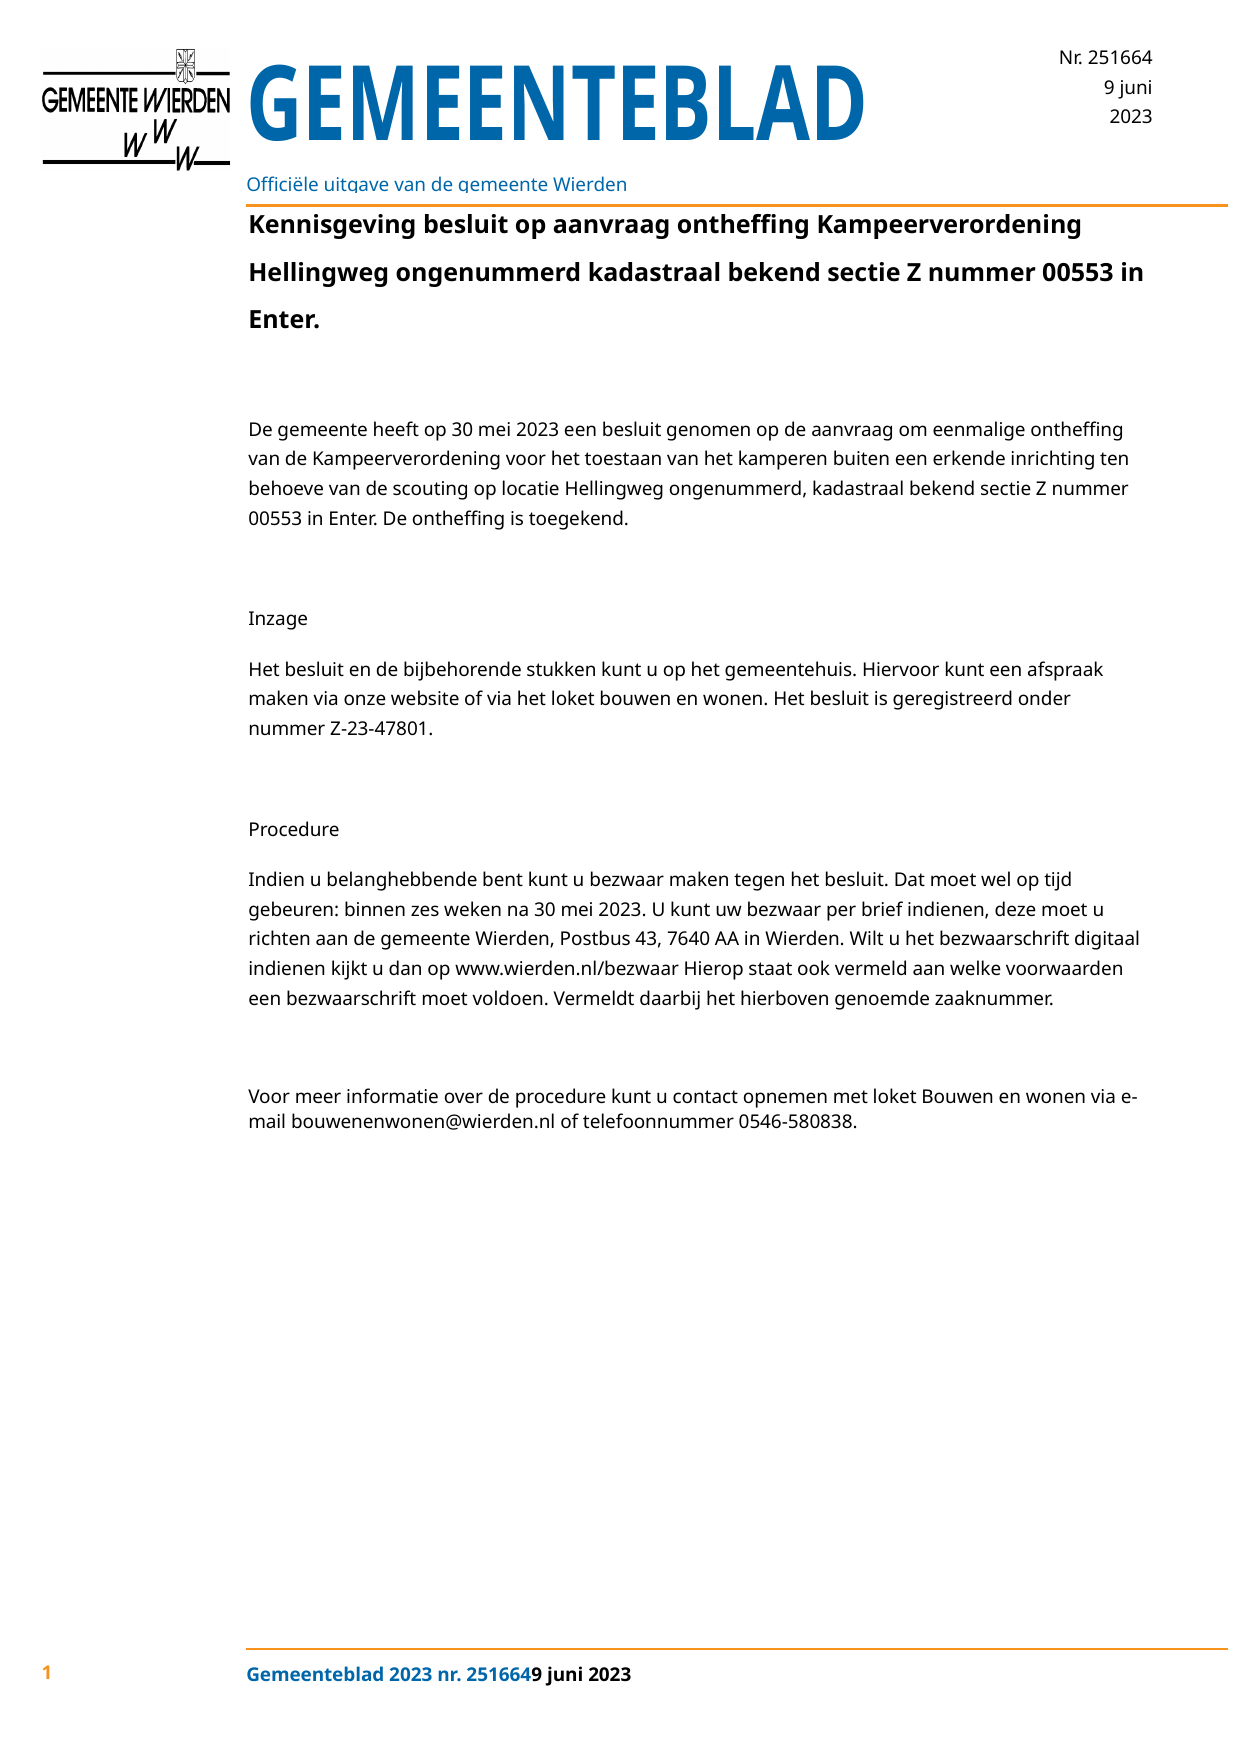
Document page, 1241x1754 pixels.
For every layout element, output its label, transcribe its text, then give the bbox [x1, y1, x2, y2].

text Indien u belanghebbende bent kunt u bezwaar maken tegen het besluit. Dat moet wel op tijd gebeuren: binnen zes weken na 30 mei 2023. U kunt uw bezwaar per brief indienen, deze moet u richten aan de gemeente Wierden, Postbus 43, 7640 AA in Wierden. Wilt u het bezwaarschrift digitaal indienen kijkt u dan op www.wierden.nl/bezwaar Hierop staat ook vermeld aan welke voorwaarden een bezwaarschrift moet voldoen. Vermeldt daarbij het hierboven genoemde zaaknummer. [248, 866, 1152, 1010]
text Het besluit en de bijbehorende stukken kunt u op het gemeentehuis. Hiervoor kunt een afspraak maken via onze website of via het loket bouwen en wonen. Het besluit is geregistreerd onder nummer Z-23-47801. [248, 656, 1152, 741]
text De gemeente heeft op 30 mei 2023 een besluit genomen op de aanvraag om eenmalige ontheffing van de Kampeerverordening voor het toestaan van het kamperen buiten een erkende inrichting ten behoeve van de scouting op locatie Hellingweg ongenummerd, kadastraal bekend sectie Z nummer 00553 in Enter. De ontheffing is toegekend. [248, 416, 1152, 530]
text Inzage [248, 606, 1152, 631]
text Procedure [248, 816, 1152, 842]
text Kennisgeving besluit op aanvraag ontheffing Kampeerverordening Hellingweg ongenummerd kadastraal bekend sectie Z nummer 00553 in Enter. [248, 207, 1152, 336]
picture [41, 47, 231, 172]
text Voor meer informatie over de procedure kunt u contact opnemen met loket Bouwen en wonen via e-mail bouwenenwonen@wierden.nl of telefoonnummer 0546-580838. [248, 1083, 1152, 1134]
